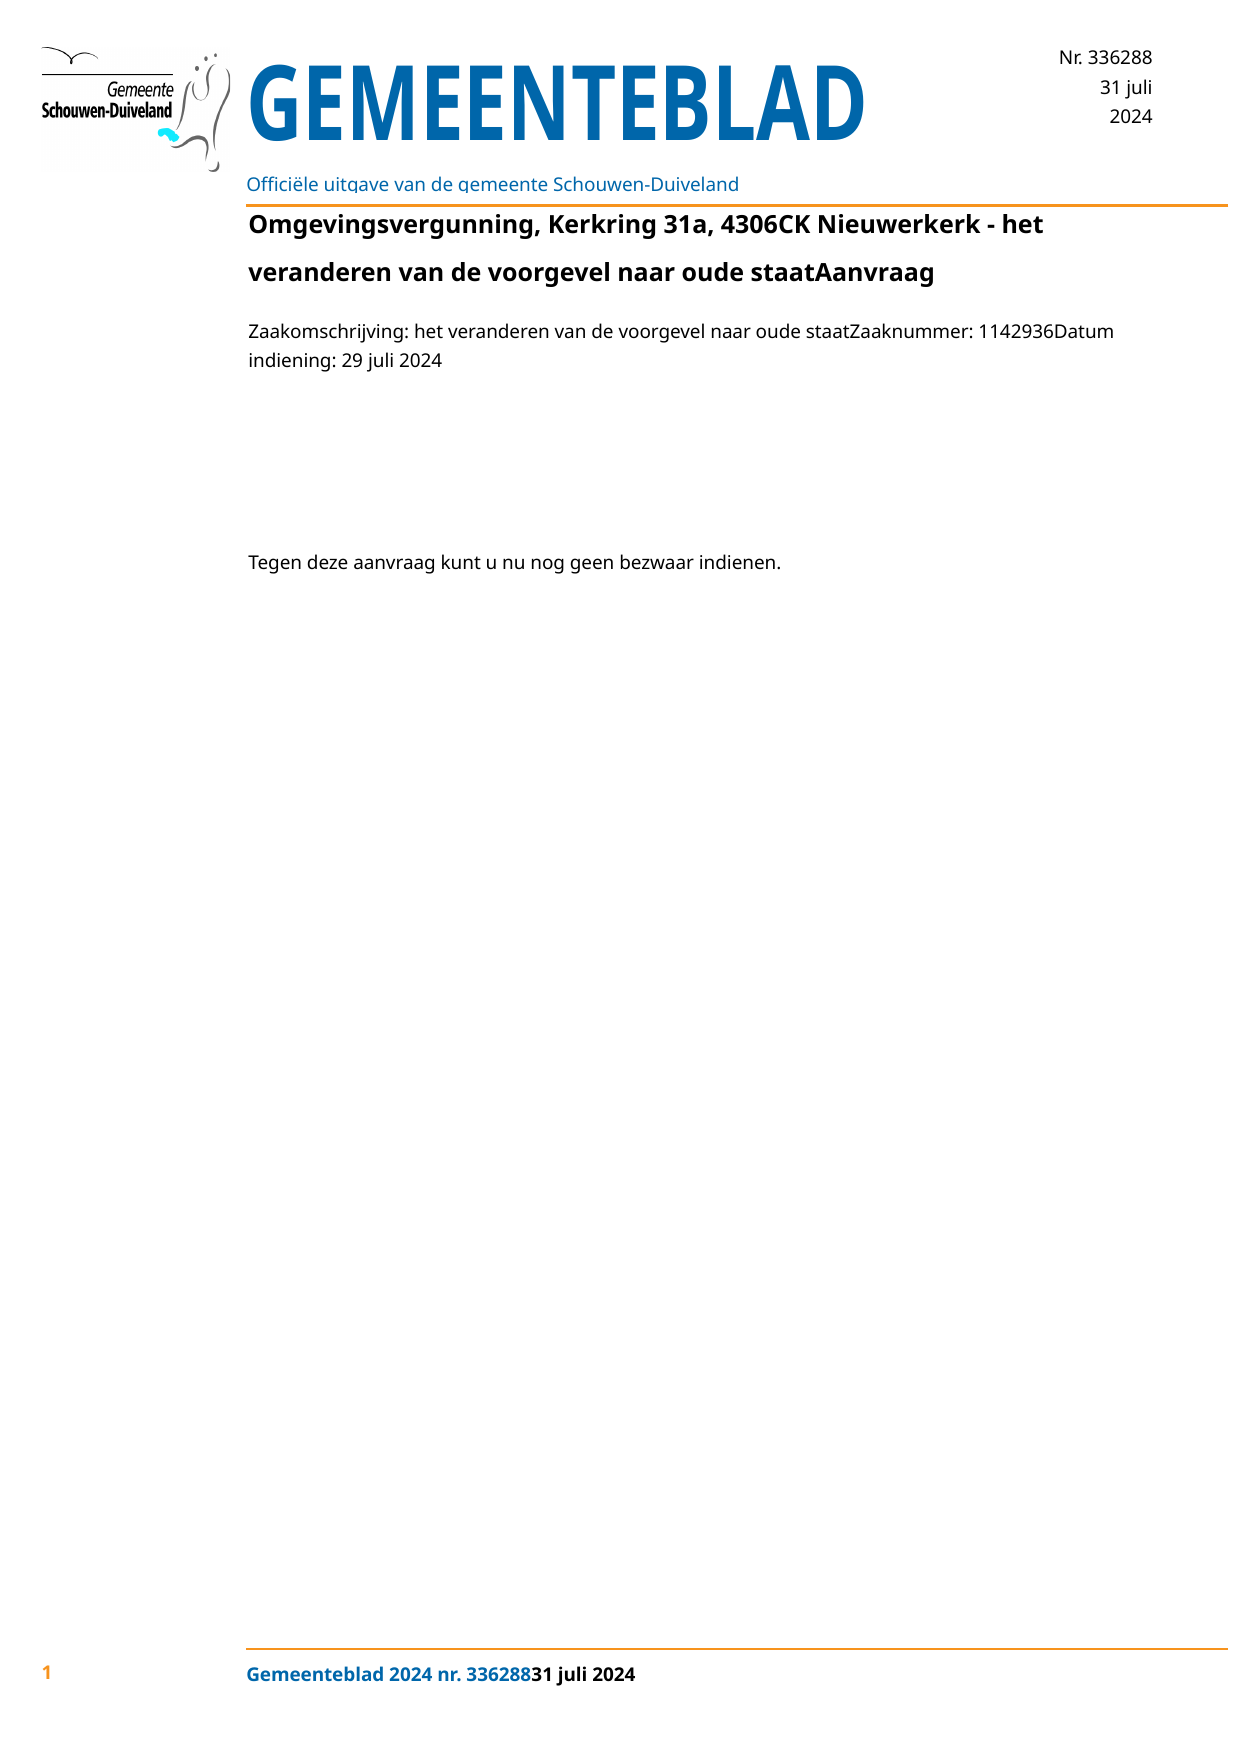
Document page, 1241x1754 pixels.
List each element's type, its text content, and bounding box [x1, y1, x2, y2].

text Zaakomschrijving: het veranderen van de voorgevel naar oude staatZaaknummer: 1142936Datum indiening: 29 juli 2024 [248, 318, 1152, 373]
text Tegen deze aanvraag kunt u nu nog geen bezwaar indienen. [248, 549, 1152, 575]
picture [41, 47, 231, 172]
text Omgevingsvergunning, Kerkring 31a, 4306CK Nieuwerkerk - het veranderen van de voorgevel naar oude staatAanvraag [248, 207, 1152, 288]
